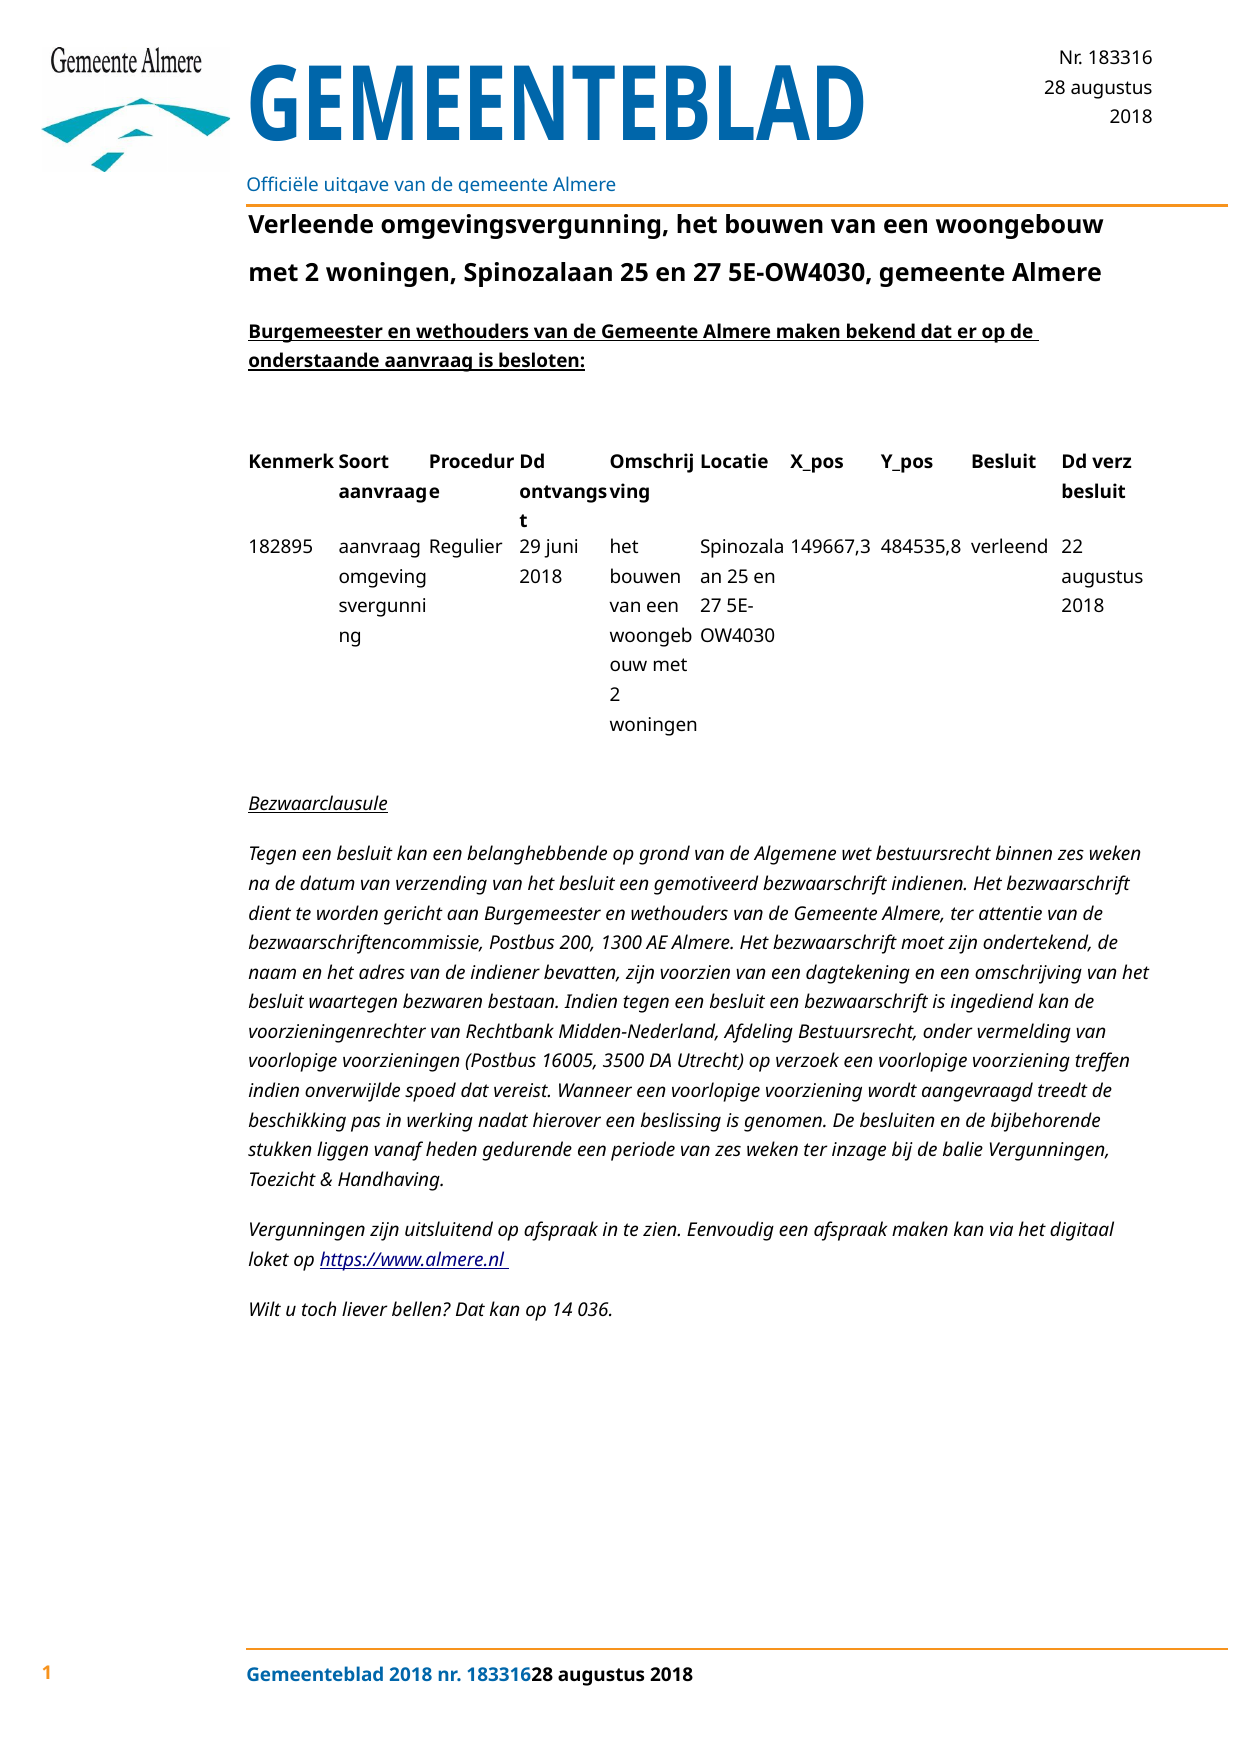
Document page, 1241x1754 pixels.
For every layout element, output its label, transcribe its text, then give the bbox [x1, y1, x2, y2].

table_cell 22 augustus 2018 [1061, 533, 1152, 737]
table_cell Spinozalaan 25 en 27 5E-OW4030 [700, 533, 790, 737]
table_header Kenmerk [248, 449, 338, 533]
table_header Procedure [429, 449, 519, 533]
table_header Dd verz besluit [1061, 449, 1152, 533]
table_cell aanvraag omgevingsvergunning [338, 533, 429, 737]
table_header Omschrijving [609, 449, 700, 533]
text Bezwaarclausule [248, 790, 1152, 816]
text Tegen een besluit kan een belanghebbende op grond van de Algemene wet bestuursrecht binnen zes weken na de datum van verzending van het besluit een gemotiveerd bezwaarschrift indienen. Het bezwaarschrift dient te worden gericht aan Burgemeester en wethouders van de Gemeente Almere, ter attentie van de bezwaarschriftencommissie, Postbus 200, 1300 AE Almere. Het bezwaarschrift moet zijn ondertekend, de naam en het adres van de indiener bevatten, zijn voorzien van een dagtekening en een omschrijving van het besluit waartegen bezwaren bestaan. Indien tegen een besluit een bezwaarschrift is ingediend kan de voorzieningenrechter van Rechtbank Midden-Nederland, Afdeling Bestuursrecht, onder vermelding van voorlopige voorzieningen (Postbus 16005, 3500 DA Utrecht) op verzoek een voorlopige voorziening treffen indien onverwijlde spoed dat vereist. Wanneer een voorlopige voorziening wordt aangevraagd treedt de beschikking pas in werking nadat hierover een beslissing is genomen. De besluiten en de bijbehorende stukken liggen vanaf heden gedurende een periode van zes weken ter inzage bij de balie Vergunningen, Toezicht & Handhaving. [248, 841, 1152, 1192]
text Wilt u toch liever bellen? Dat kan op 14 036. [248, 1296, 1152, 1322]
table_cell 149667,3 [790, 533, 881, 737]
text Verleende omgevingsvergunning, het bouwen van een woongebouw met 2 woningen, Spinozalaan 25 en 27 5E-OW4030, gemeente Almere [248, 207, 1152, 288]
table_cell Regulier [429, 533, 519, 737]
table_cell 182895 [248, 533, 338, 737]
text Burgemeester en wethouders van de Gemeente Almere maken bekend dat er op de onderstaande aanvraag is besloten: [248, 318, 1152, 373]
table_header Soort aanvraag [338, 449, 429, 533]
table_header Locatie [700, 449, 790, 533]
table_header Y_pos [881, 449, 971, 533]
picture [41, 47, 231, 172]
table_cell 29 juni 2018 [519, 533, 609, 737]
table_cell 484535,8 [881, 533, 971, 737]
table_cell verleend [971, 533, 1061, 737]
table_cell het bouwen van een woongebouw met 2 woningen [609, 533, 700, 737]
text Vergunningen zijn uitsluitend op afspraak in te zien. Eenvoudig een afspraak maken kan via het digitaal loket op https://www.almere.nl [248, 1216, 1152, 1272]
table_header X_pos [790, 449, 881, 533]
table_header Besluit [971, 449, 1061, 533]
table_header Dd ontvangst [519, 449, 609, 533]
